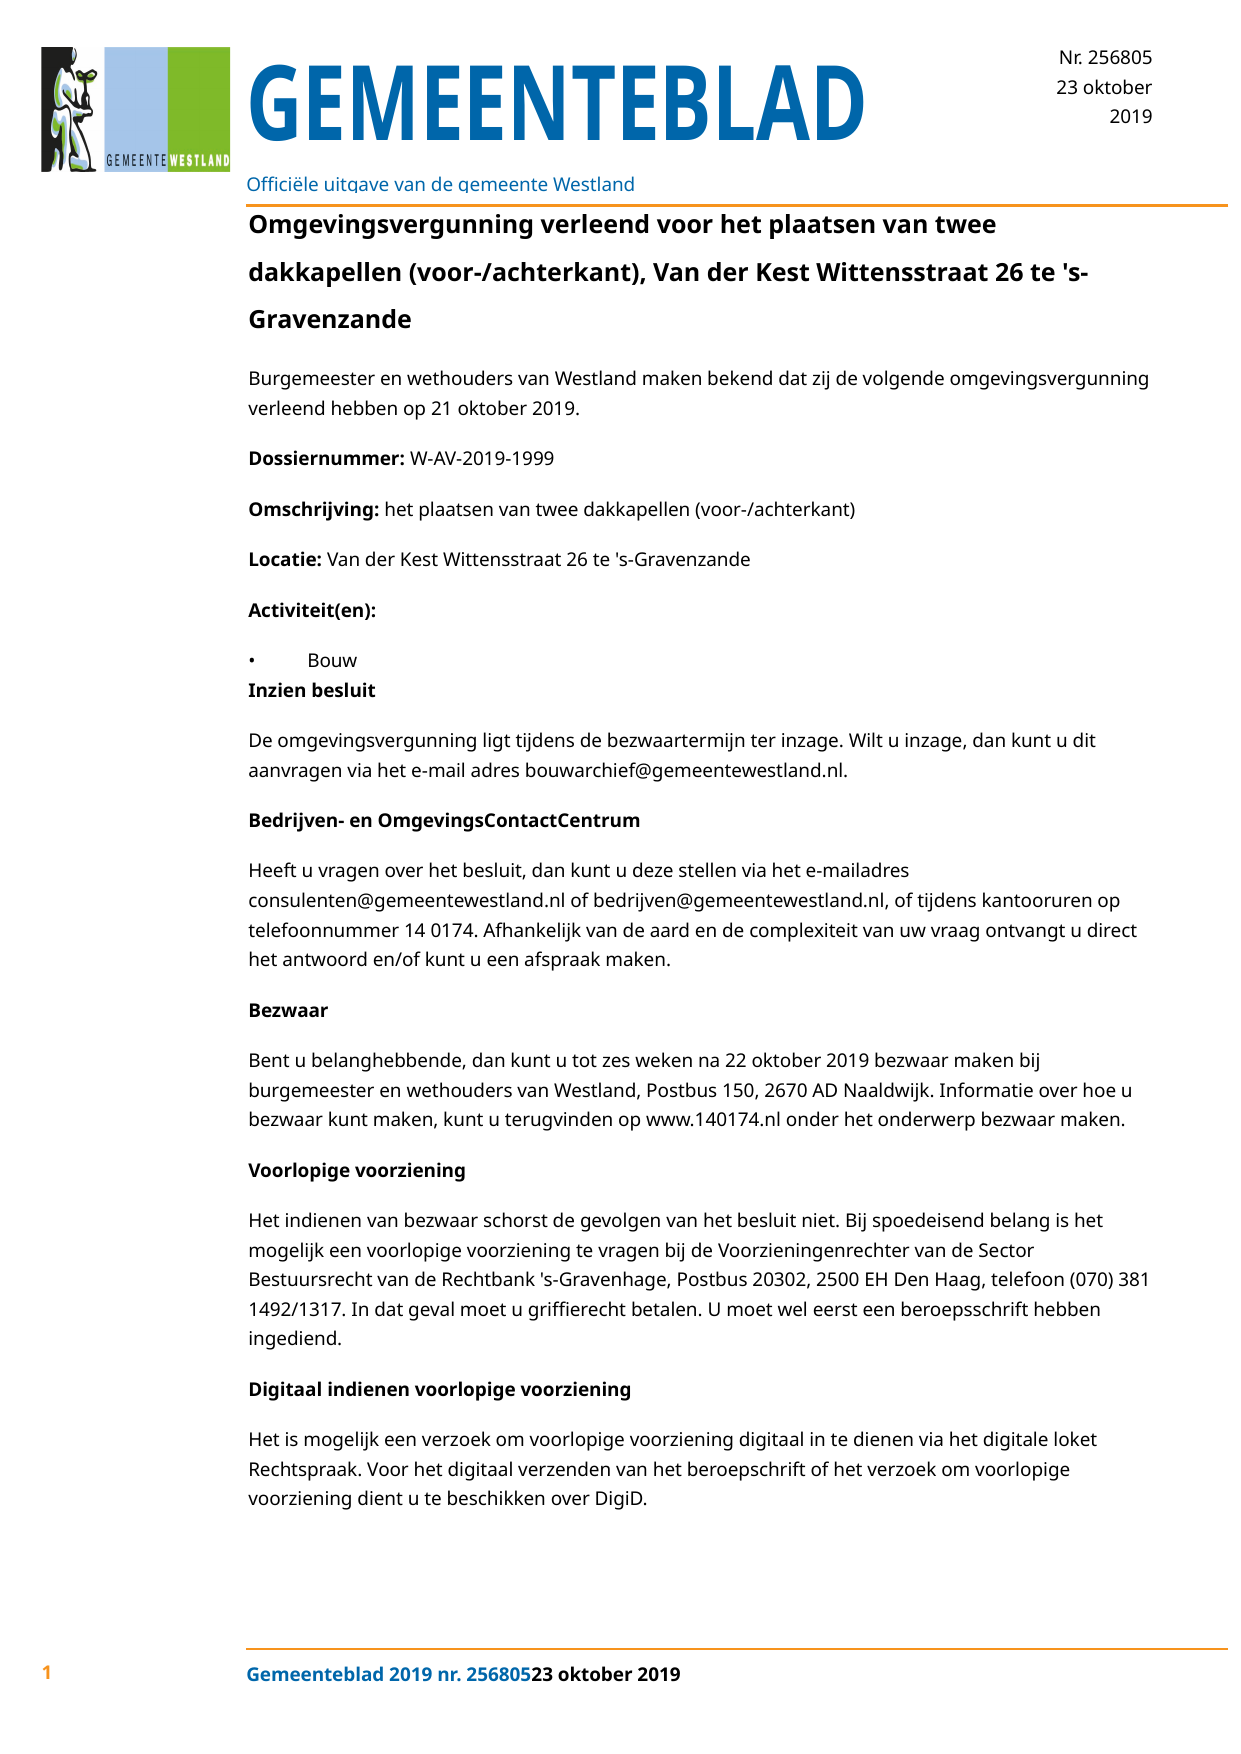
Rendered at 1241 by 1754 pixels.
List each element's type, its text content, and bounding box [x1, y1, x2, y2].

text Het is mogelijk een verzoek om voorlopige voorziening digitaal in te dienen via het digitale loket Rechtspraak. Voor het digitaal verzenden van het beroepschrift of het verzoek om voorlopige voorziening dient u te beschikken over DigiD. [248, 1426, 1152, 1511]
text De omgevingsvergunning ligt tijdens de bezwaartermijn ter inzage. Wilt u inzage, dan kunt u dit aanvragen via het e-mail adres bouwarchief@gemeentewestland.nl. [248, 727, 1152, 782]
text Locatie: Van der Kest Wittensstraat 26 te 's-Gravenzande [248, 546, 1152, 572]
text Burgemeester en wethouders van Westland maken bekend dat zij de volgende omgevingsvergunning verleend hebben op 21 oktober 2019. [248, 366, 1152, 421]
text Bedrijven- en OmgevingsContactCentrum [248, 807, 1152, 833]
text Digitaal indienen voorlopige voorziening [248, 1376, 1152, 1402]
text Heeft u vragen over het besluit, dan kunt u deze stellen via het e-mailadres consulenten@gemeentewestland.nl of bedrijven@gemeentewestland.nl, of tijdens kantooruren op telefoonnummer 14 0174. Afhankelijk van de aard en de complexiteit van uw vraag ontvangt u direct het antwoord en/of kunt u een afspraak maken. [248, 858, 1152, 972]
text Omschrijving: het plaatsen van twee dakkapellen (voor-/achterkant) [248, 496, 1152, 522]
text Activiteit(en): [248, 597, 1152, 622]
text Inzien besluit [248, 677, 1152, 702]
text Bent u belanghebbende, dan kunt u tot zes weken na 22 oktober 2019 bezwaar maken bij burgemeester en wethouders van Westland, Postbus 150, 2670 AD Naaldwijk. Informatie over hoe u bezwaar kunt maken, kunt u terugvinden op www.140174.nl onder het onderwerp bezwaar maken. [248, 1047, 1152, 1132]
text Het indienen van bezwaar schorst de gevolgen van het besluit niet. Bij spoedeisend belang is het mogelijk een voorlopige voorziening te vragen bij de Voorzieningenrechter van de Sector Bestuursrecht van de Rechtbank 's-Gravenhage, Postbus 20302, 2500 EH Den Haag, telefoon (070) 381 1492/1317. In dat geval moet u griffierecht betalen. U moet wel eerst een beroepsschrift hebben ingediend. [248, 1207, 1152, 1351]
text Bezwaar [248, 997, 1152, 1022]
text Dossiernummer: W-AV-2019-1999 [248, 446, 1152, 471]
list Bouw [248, 647, 1152, 673]
text Voorlopige voorziening [248, 1157, 1152, 1182]
picture [41, 47, 231, 172]
text Omgevingsvergunning verleend voor het plaatsen van twee dakkapellen (voor-/achterkant), Van der Kest Wittensstraat 26 te 's-Gravenzande [248, 207, 1152, 336]
